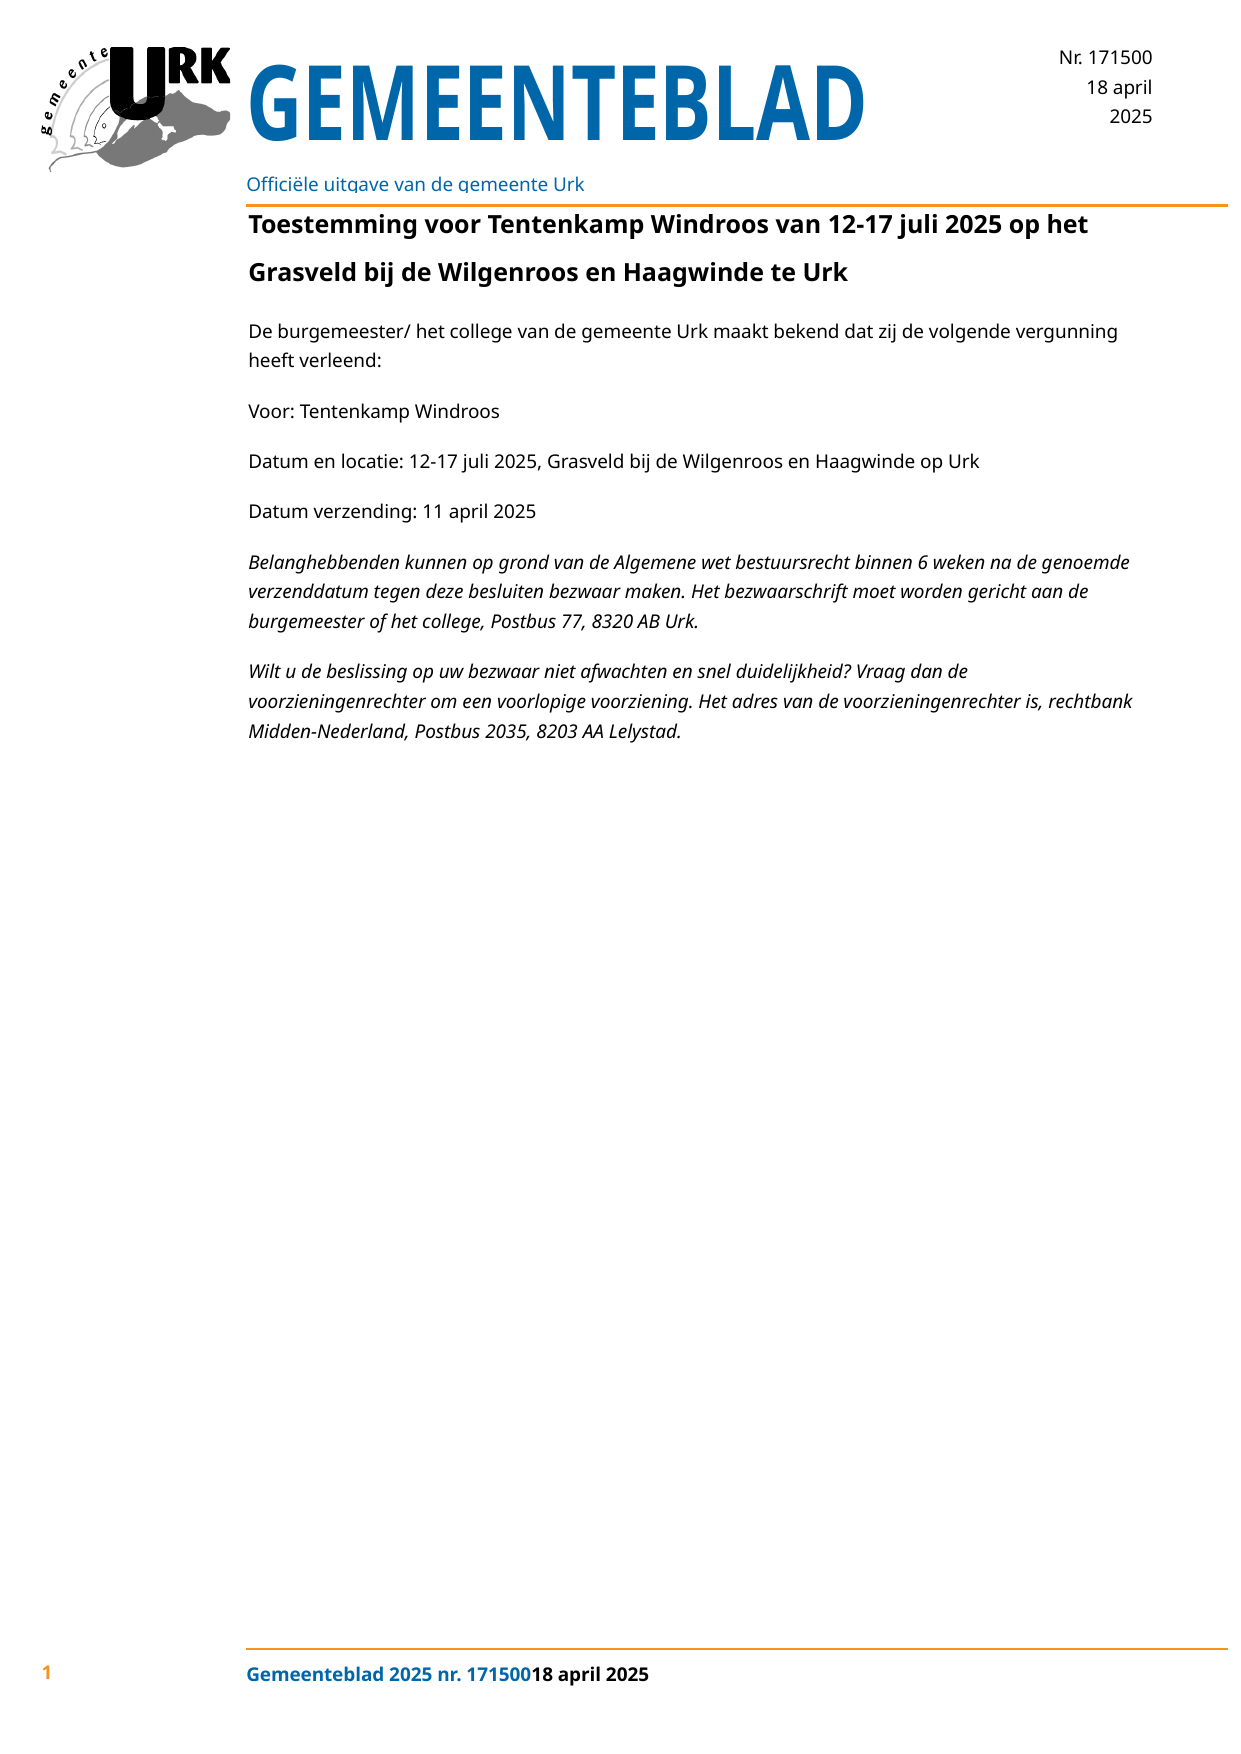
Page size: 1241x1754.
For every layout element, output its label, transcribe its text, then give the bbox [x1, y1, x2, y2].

text De burgemeester/ het college van de gemeente Urk maakt bekend dat zij de volgende vergunning heeft verleend: [248, 318, 1152, 373]
text Voor: Tentenkamp Windroos [248, 398, 1152, 424]
text Datum en locatie: 12-17 juli 2025, Grasveld bij de Wilgenroos en Haagwinde op Urk [248, 448, 1152, 474]
text Wilt u de beslissing op uw bezwaar niet afwachten en snel duidelijkheid? Vraag dan de voorzieningenrechter om een voorlopige voorziening. Het adres van de voorzieningenrechter is, rechtbank Midden-Nederland, Postbus 2035, 8203 AA Lelystad. [248, 659, 1152, 744]
text Toestemming voor Tentenkamp Windroos van 12-17 juli 2025 op het Grasveld bij de Wilgenroos en Haagwinde te Urk [248, 207, 1152, 288]
picture [41, 47, 231, 172]
text Datum verzending: 11 april 2025 [248, 499, 1152, 524]
text Belanghebbenden kunnen op grond van de Algemene wet bestuursrecht binnen 6 weken na de genoemde verzenddatum tegen deze besluiten bezwaar maken. Het bezwaarschrift moet worden gericht aan de burgemeester of het college, Postbus 77, 8320 AB Urk. [248, 549, 1152, 634]
